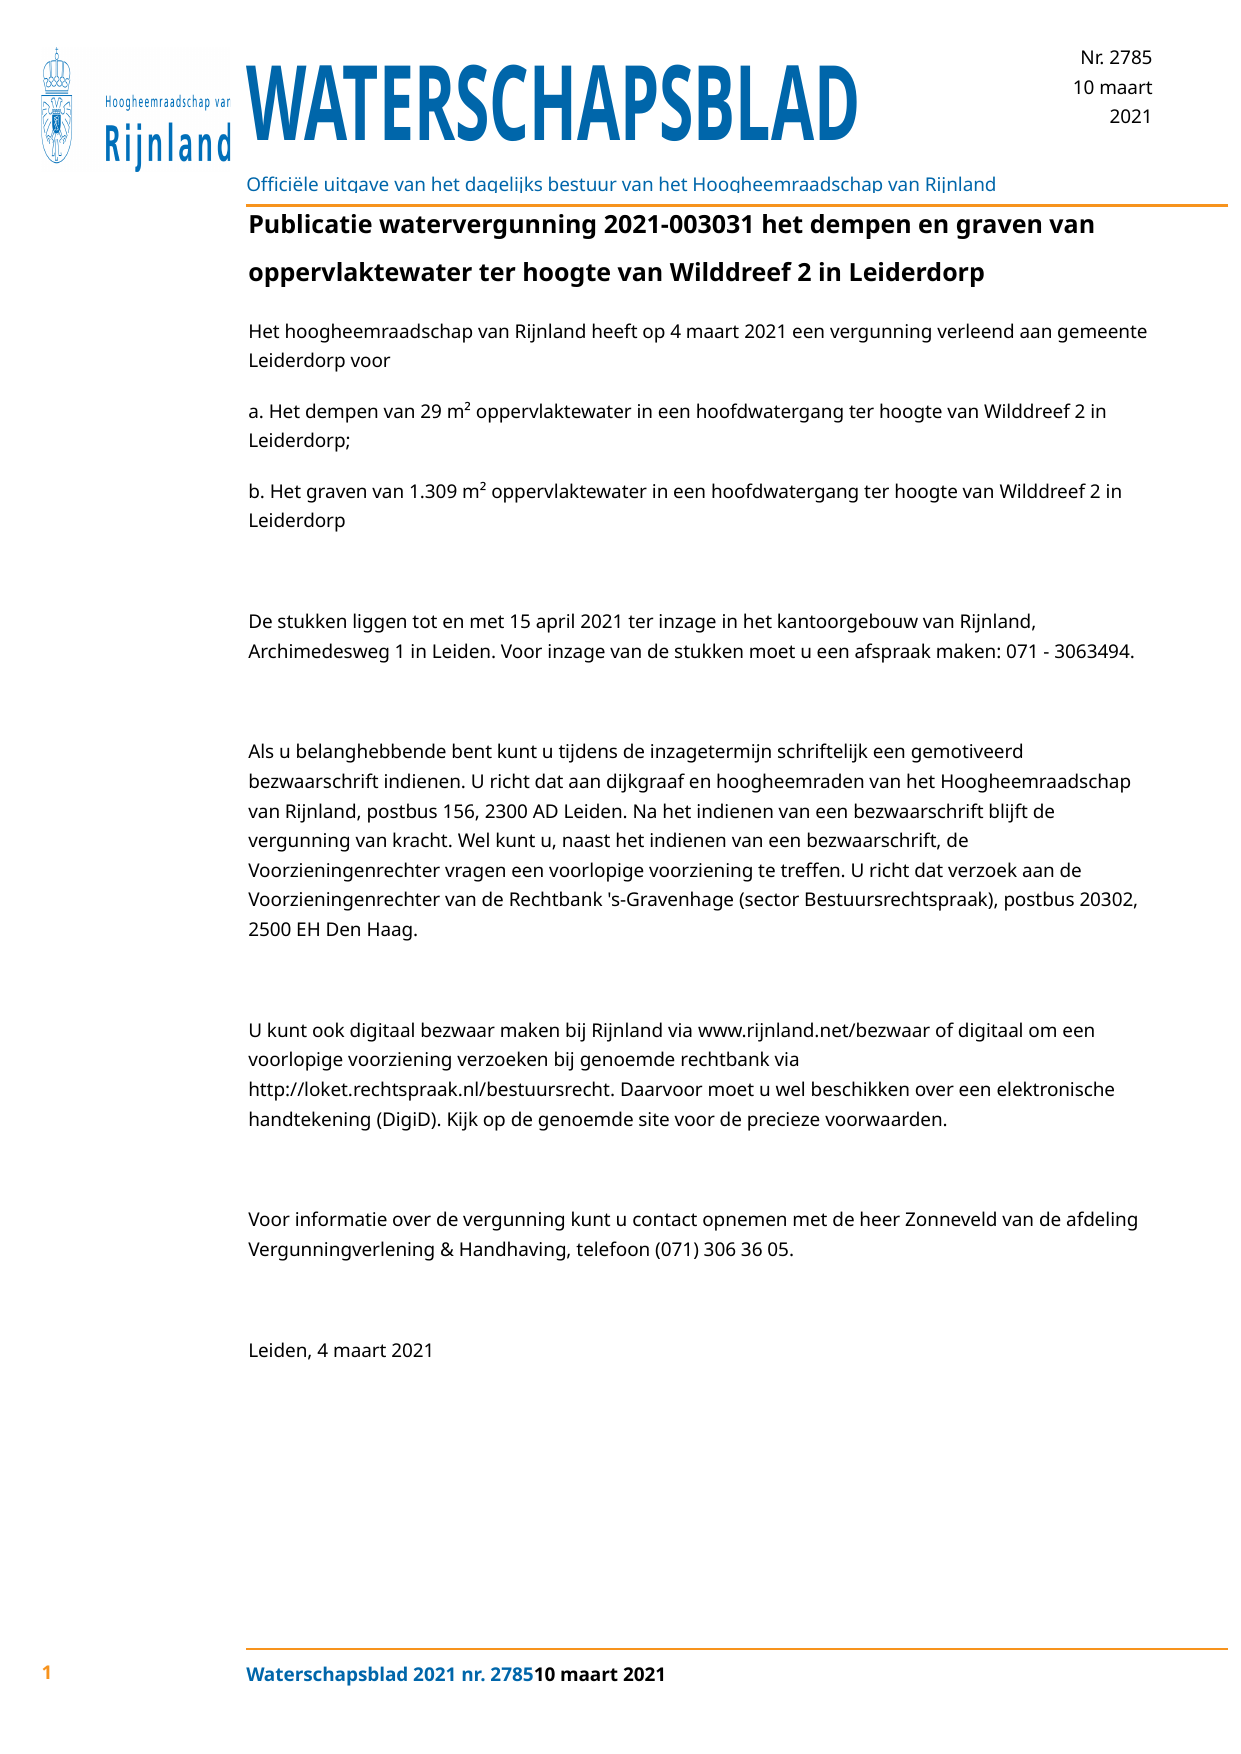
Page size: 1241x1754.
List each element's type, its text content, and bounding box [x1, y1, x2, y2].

text a. Het dempen van 29 m² oppervlaktewater in een hoofdwatergang ter hoogte van Wilddreef 2 in Leiderdorp; [248, 398, 1152, 453]
text Als u belanghebbende bent kunt u tijdens de inzagetermijn schriftelijk een gemotiveerd bezwaarschrift indienen. U richt dat aan dijkgraaf en hoogheemraden van het Hoogheemraadschap van Rijnland, postbus 156, 2300 AD Leiden. Na het indienen van een bezwaarschrift blijft de vergunning van kracht. Wel kunt u, naast het indienen van een bezwaarschrift, de Voorzieningenrechter vragen een voorlopige voorziening te treffen. U richt dat verzoek aan de Voorzieningenrechter van de Rechtbank 's-Gravenhage (sector Bestuursrechtspraak), postbus 20302, 2500 EH Den Haag. [248, 739, 1152, 942]
text U kunt ook digitaal bezwaar maken bij Rijnland via www.rijnland.net/bezwaar of digitaal om een voorlopige voorziening verzoeken bij genoemde rechtbank via http://loket.rechtspraak.nl/bestuursrecht. Daarvoor moet u wel beschikken over een elektronische handtekening (DigiD). Kijk op de genoemde site voor de precieze voorwaarden. [248, 1017, 1152, 1132]
text Publicatie watervergunning 2021-003031 het dempen en graven van oppervlaktewater ter hoogte van Wilddreef 2 in Leiderdorp [248, 207, 1152, 288]
text Voor informatie over de vergunning kunt u contact opnemen met de heer Zonneveld van de afdeling Vergunningverlening & Handhaving, telefoon (071) 306 36 05. [248, 1207, 1152, 1262]
text Het hoogheemraadschap van Rijnland heeft op 4 maart 2021 een vergunning verleend aan gemeente Leiderdorp voor [248, 318, 1152, 373]
text Leiden, 4 maart 2021 [248, 1337, 1152, 1363]
text De stukken liggen tot en met 15 april 2021 ter inzage in het kantoorgebouw van Rijnland, Archimedesweg 1 in Leiden. Voor inzage van de stukken moet u een afspraak maken: 071 - 3063494. [248, 608, 1152, 664]
picture [41, 47, 231, 172]
text b. Het graven van 1.309 m² oppervlaktewater in een hoofdwatergang ter hoogte van Wilddreef 2 in Leiderdorp [248, 478, 1152, 533]
